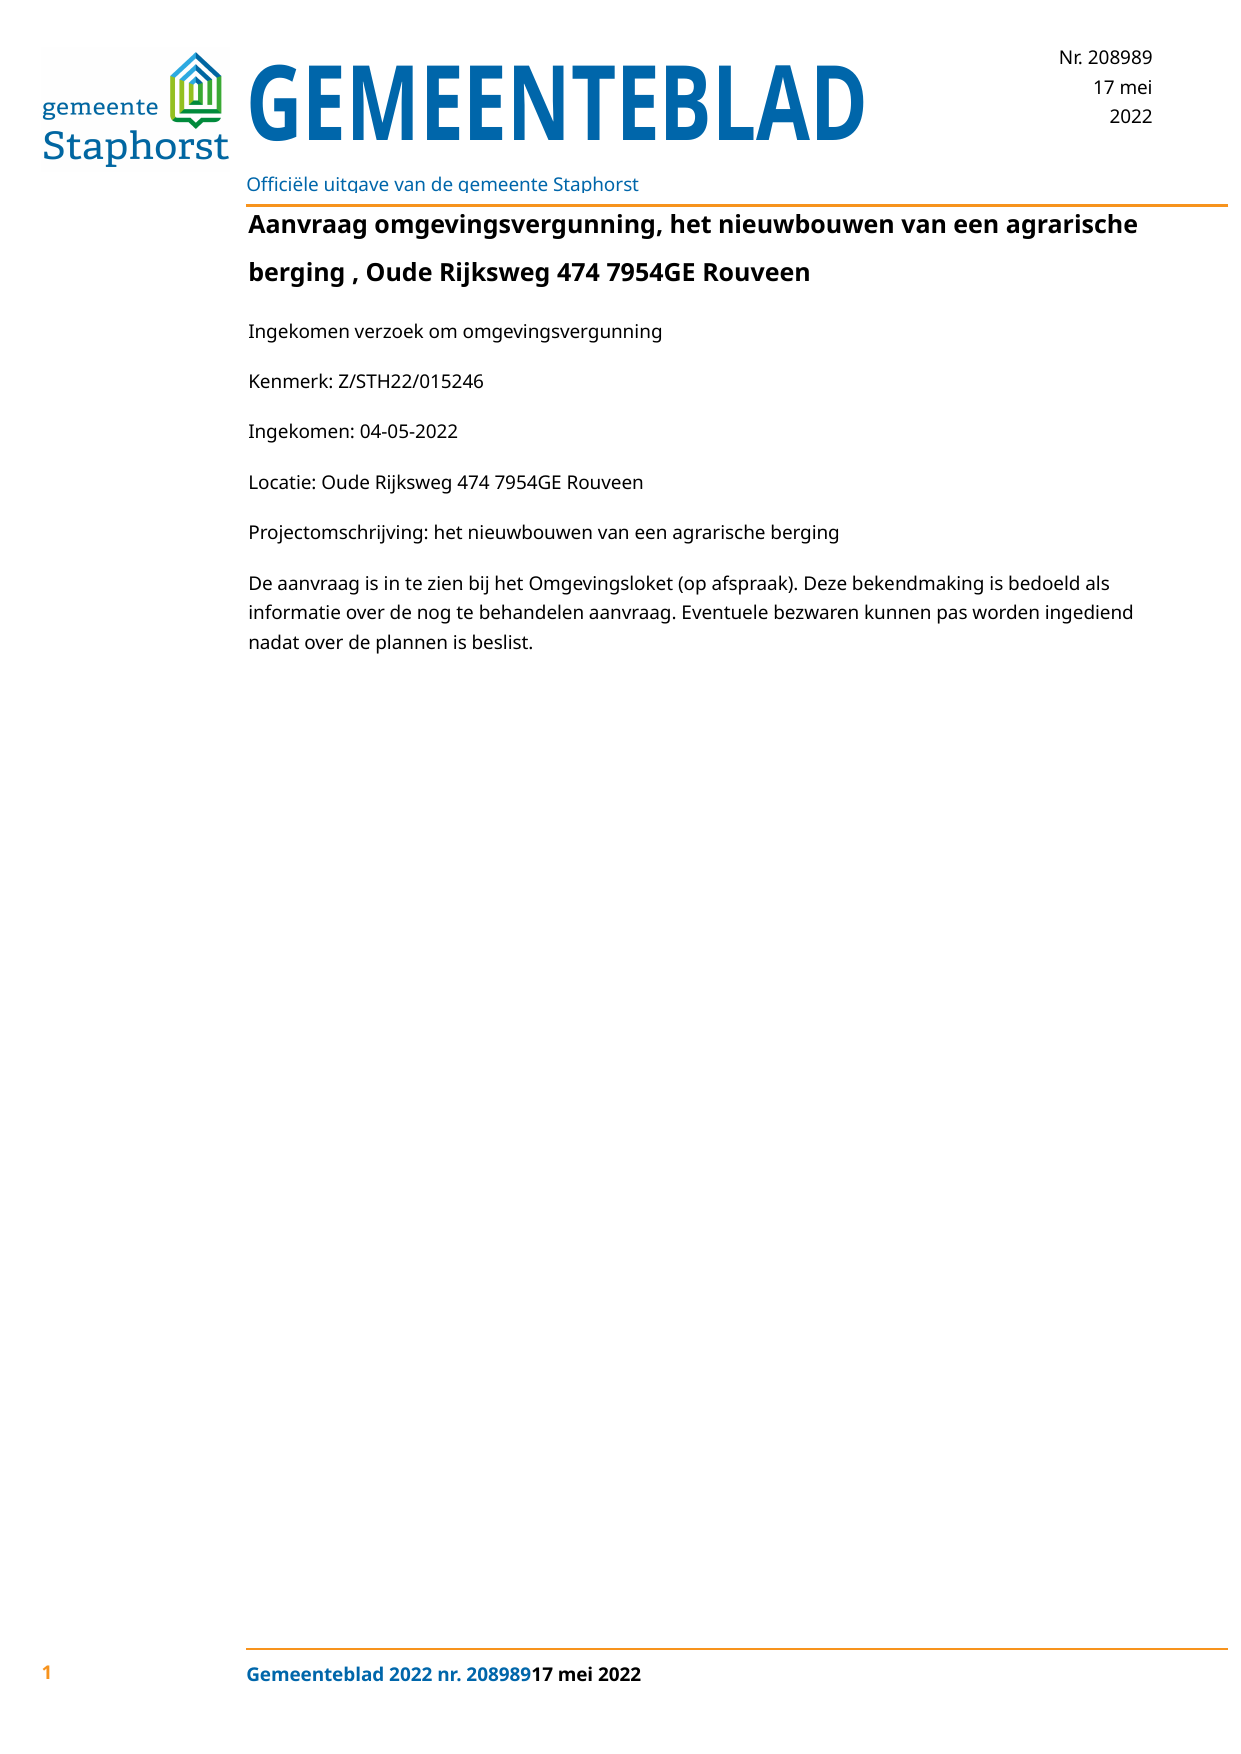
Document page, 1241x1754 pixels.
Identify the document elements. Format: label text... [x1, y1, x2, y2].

text Projectomschrijving: het nieuwbouwen van een agrarische berging [248, 519, 1152, 545]
picture [41, 47, 231, 172]
text Locatie: Oude Rijksweg 474 7954GE Rouveen [248, 469, 1152, 495]
text Ingekomen: 04-05-2022 [248, 419, 1152, 444]
text De aanvraag is in te zien bij het Omgevingsloket (op afspraak). Deze bekendmaking is bedoeld als informatie over de nog te behandelen aanvraag. Eventuele bezwaren kunnen pas worden ingediend nadat over de plannen is beslist. [248, 570, 1152, 655]
text Aanvraag omgevingsvergunning, het nieuwbouwen van een agrarische berging , Oude Rijksweg 474 7954GE Rouveen [248, 207, 1152, 288]
text Ingekomen verzoek om omgevingsvergunning [248, 318, 1152, 344]
text Kenmerk: Z/STH22/015246 [248, 368, 1152, 394]
